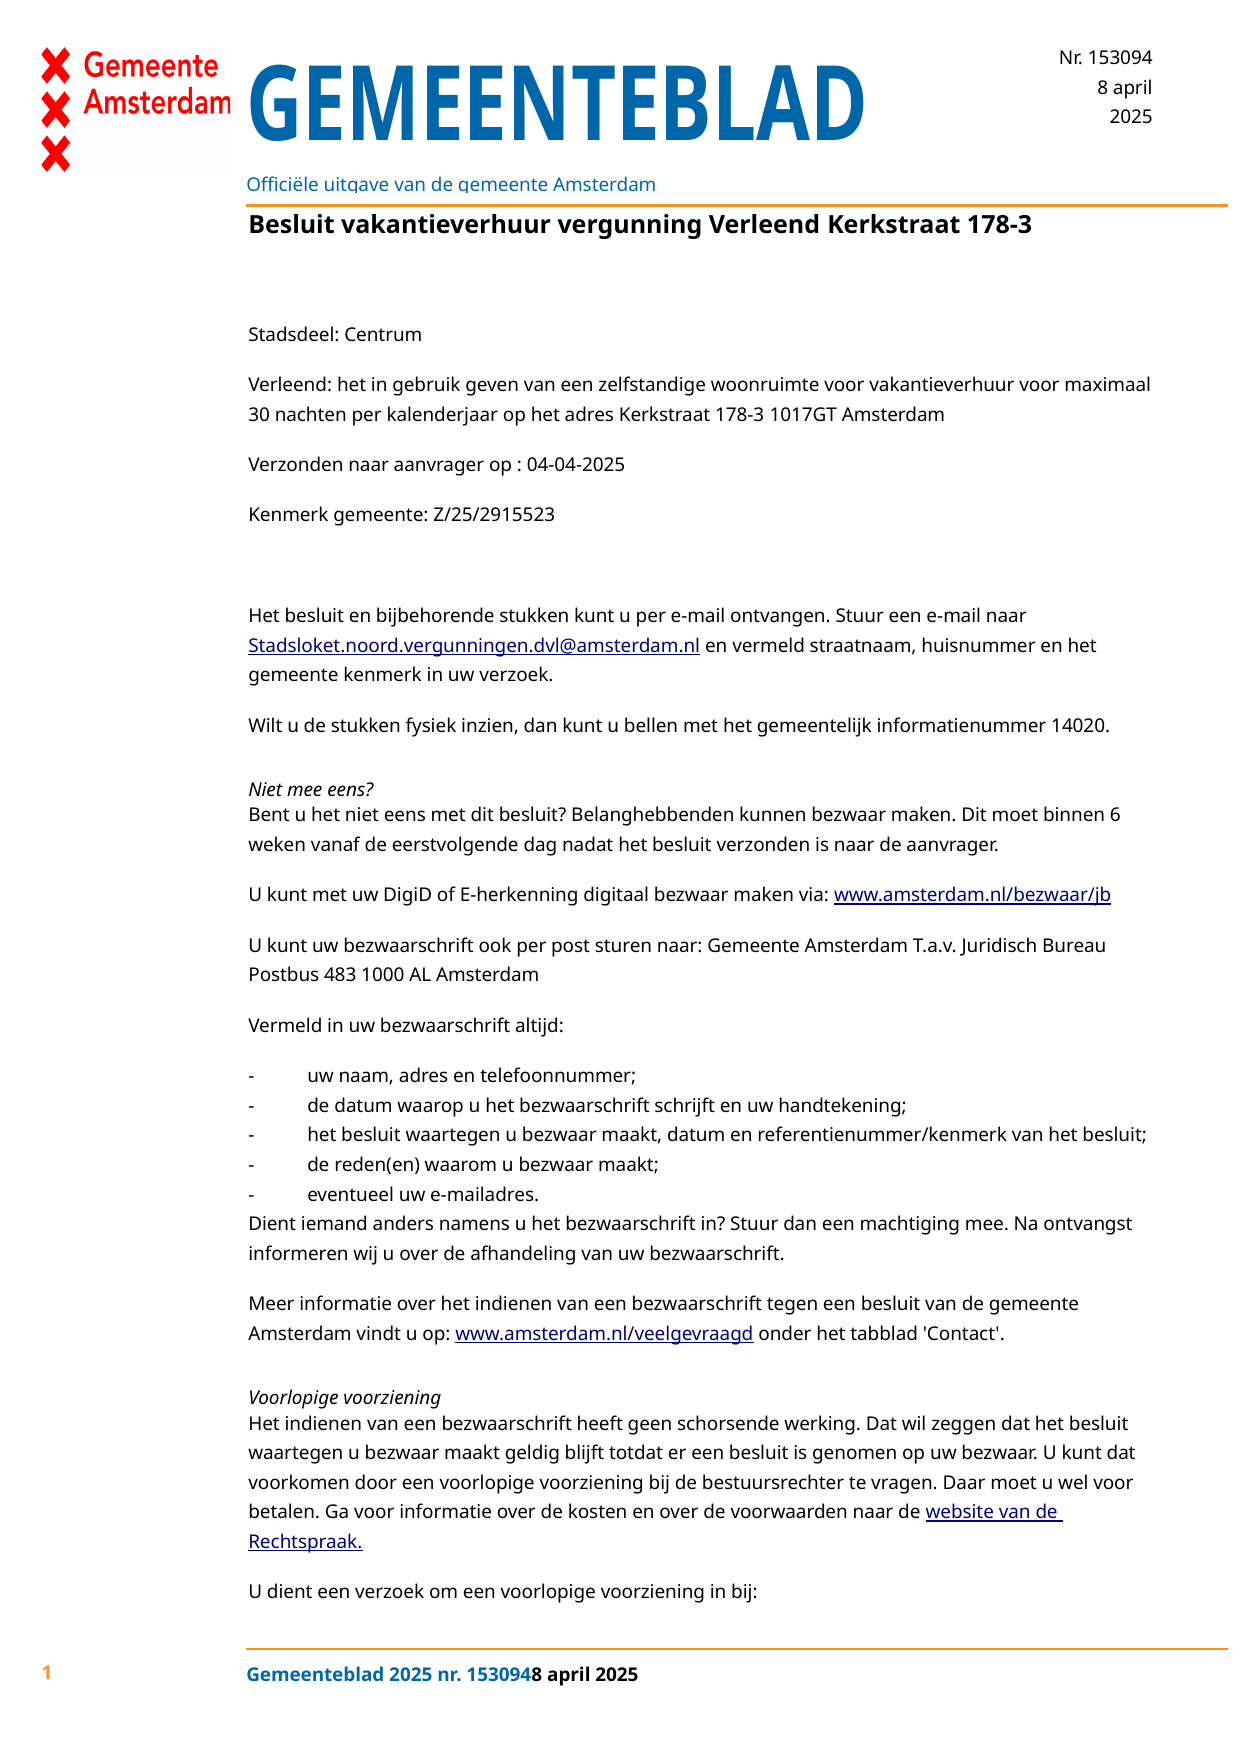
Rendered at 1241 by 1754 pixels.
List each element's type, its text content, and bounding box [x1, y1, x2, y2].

text Niet mee eens? [248, 776, 1152, 802]
text Verzonden naar aanvrager op : 04-04-2025 [248, 451, 1152, 477]
text Bent u het niet eens met dit besluit? Belanghebbenden kunnen bezwaar maken. Dit moet binnen 6 weken vanaf de eerstvolgende dag nadat het besluit verzonden is naar de aanvrager. [248, 802, 1152, 857]
text Wilt u de stukken fysiek inzien, dan kunt u bellen met het gemeentelijk informatienummer 14020. [248, 712, 1152, 738]
text Voorlopige voorziening [248, 1384, 1152, 1410]
text Verleend: het in gebruik geven van een zelfstandige woonruimte voor vakantieverhuur voor maximaal 30 nachten per kalenderjaar op het adres Kerkstraat 178-3 1017GT Amsterdam [248, 371, 1152, 426]
text Stadsdeel: Centrum [248, 321, 1152, 346]
list het besluit waartegen u bezwaar maakt, datum en referentienummer/kenmerk van het besluit; [248, 1122, 1152, 1147]
text U kunt met uw DigiD of E-herkenning digitaal bezwaar maken via: www.amsterdam.nl/bezwaar/jb [248, 882, 1152, 907]
text Kenmerk gemeente: Z/25/2915523 [248, 502, 1152, 527]
text Meer informatie over het indienen van een bezwaarschrift tegen een besluit van de gemeente Amsterdam vindt u op: www.amsterdam.nl/veelgevraagd onder het tabblad 'Contact'. [248, 1290, 1152, 1346]
list de datum waarop u het bezwaarschrift schrijft en uw handtekening; [248, 1092, 1152, 1118]
text U dient een verzoek om een voorlopige voorziening in bij: [248, 1578, 1152, 1604]
text Vermeld in uw bezwaarschrift altijd: [248, 1012, 1152, 1038]
picture [41, 47, 231, 172]
list uw naam, adres en telefoonnummer; [248, 1062, 1152, 1088]
text Besluit vakantieverhuur vergunning Verleend Kerkstraat 178-3 [248, 207, 1152, 241]
text U kunt uw bezwaarschrift ook per post sturen naar: Gemeente Amsterdam T.a.v. Juridisch Bureau Postbus 483 1000 AL Amsterdam [248, 932, 1152, 987]
list de reden(en) waarom u bezwaar maakt; [248, 1151, 1152, 1177]
list eventueel uw e-mailadres. [248, 1181, 1152, 1207]
text Het indienen van een bezwaarschrift heeft geen schorsende werking. Dat wil zeggen dat het besluit waartegen u bezwaar maakt geldig blijft totdat er een besluit is genomen op uw bezwaar. U kunt dat voorkomen door een voorlopige voorziening bij de bestuursrechter te vragen. Daar moet u wel voor betalen. Ga voor informatie over de kosten en over de voorwaarden naar de website van de Rechtspraak. [248, 1410, 1152, 1554]
text Het besluit en bijbehorende stukken kunt u per e-mail ontvangen. Stuur een e-mail naar Stadsloket.noord.vergunningen.dvl@amsterdam.nl en vermeld straatnaam, huisnummer en het gemeente kenmerk in uw verzoek. [248, 602, 1152, 687]
text Dient iemand anders namens u het bezwaarschrift in? Stuur dan een machtiging mee. Na ontvangst informeren wij u over de afhandeling van uw bezwaarschrift. [248, 1210, 1152, 1266]
